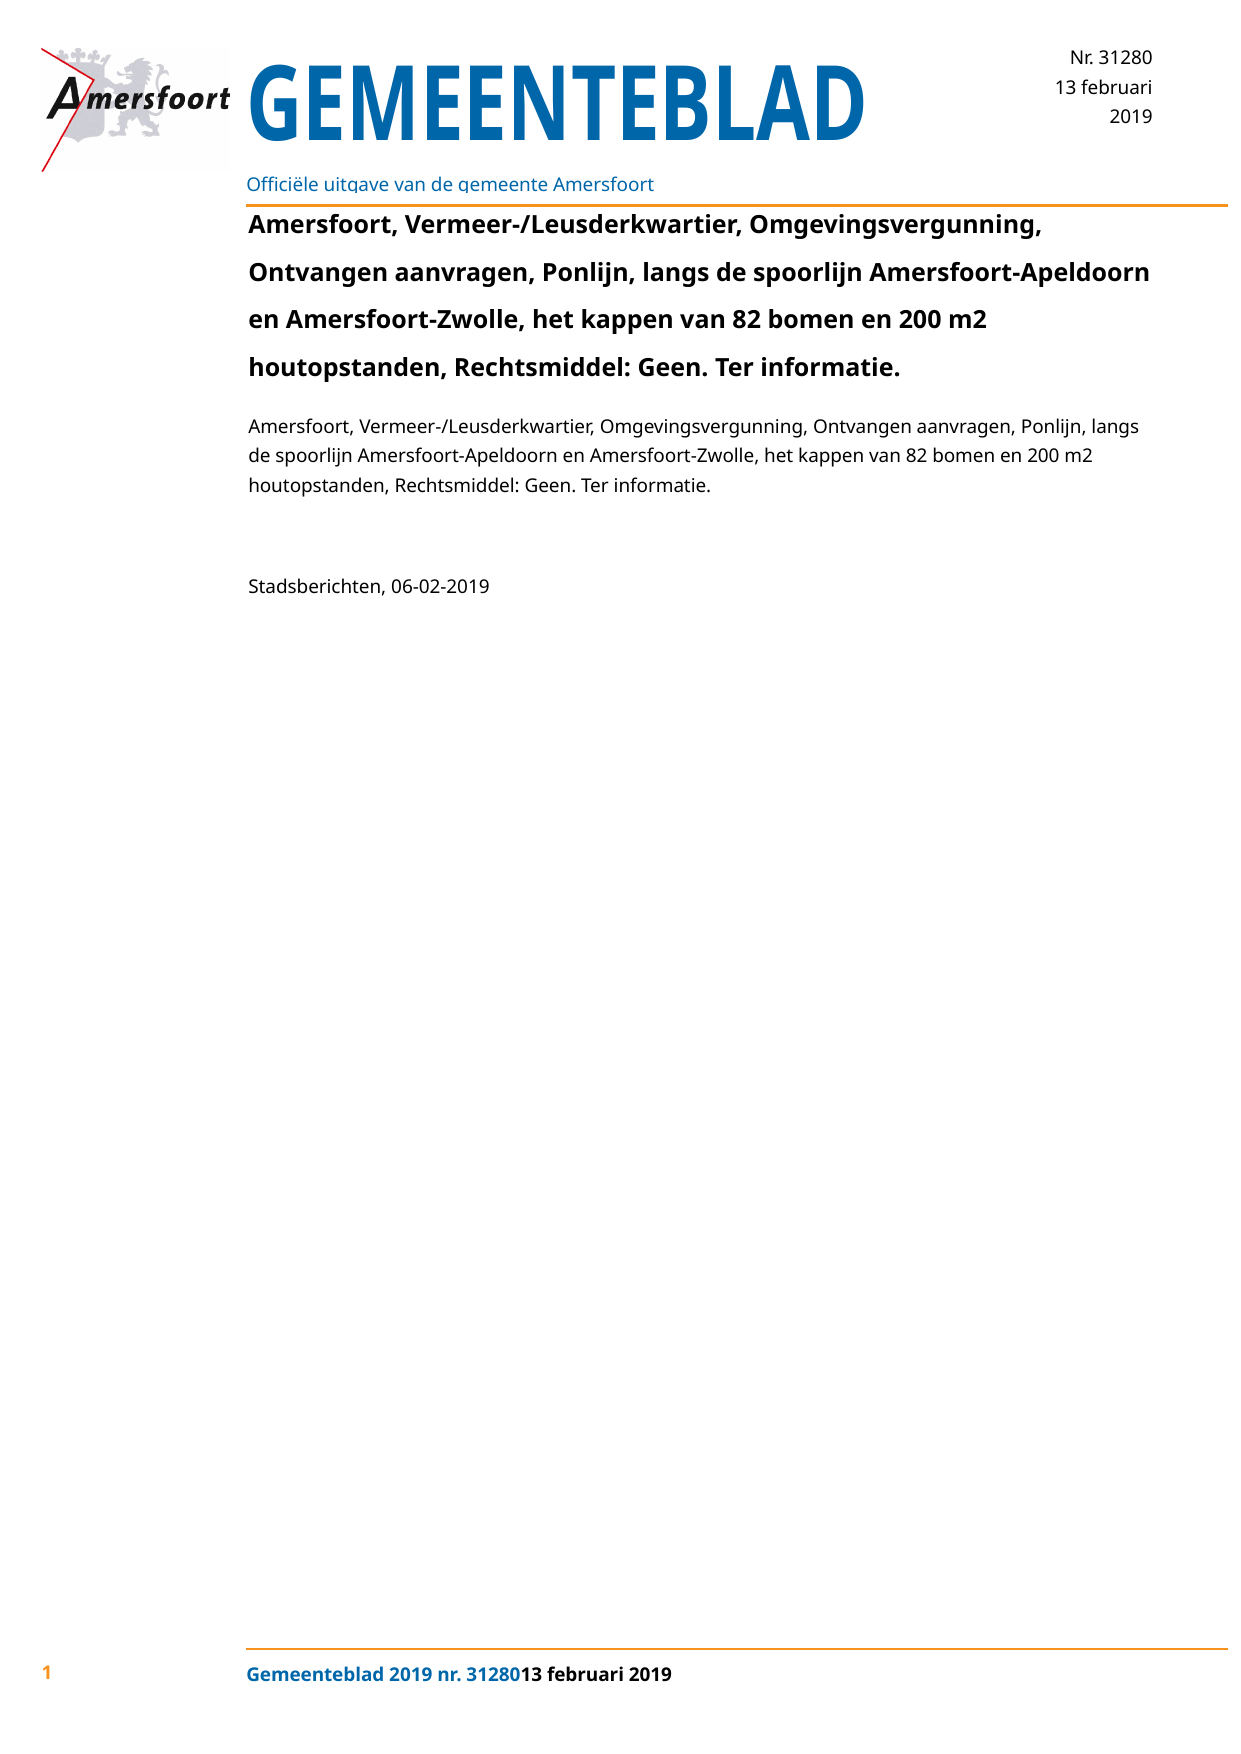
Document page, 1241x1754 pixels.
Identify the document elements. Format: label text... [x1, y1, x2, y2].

text Stadsberichten, 06-02-2019 [248, 573, 1152, 599]
text Amersfoort, Vermeer-/Leusderkwartier, Omgevingsvergunning, Ontvangen aanvragen, Ponlijn, langs de spoorlijn Amersfoort-Apeldoorn en Amersfoort-Zwolle, het kappen van 82 bomen en 200 m2 houtopstanden, Rechtsmiddel: Geen. Ter informatie. [248, 207, 1152, 384]
text Amersfoort, Vermeer-/Leusderkwartier, Omgevingsvergunning, Ontvangen aanvragen, Ponlijn, langs de spoorlijn Amersfoort-Apeldoorn en Amersfoort-Zwolle, het kappen van 82 bomen en 200 m2 houtopstanden, Rechtsmiddel: Geen. Ter informatie. [248, 413, 1152, 498]
picture [41, 47, 231, 172]
